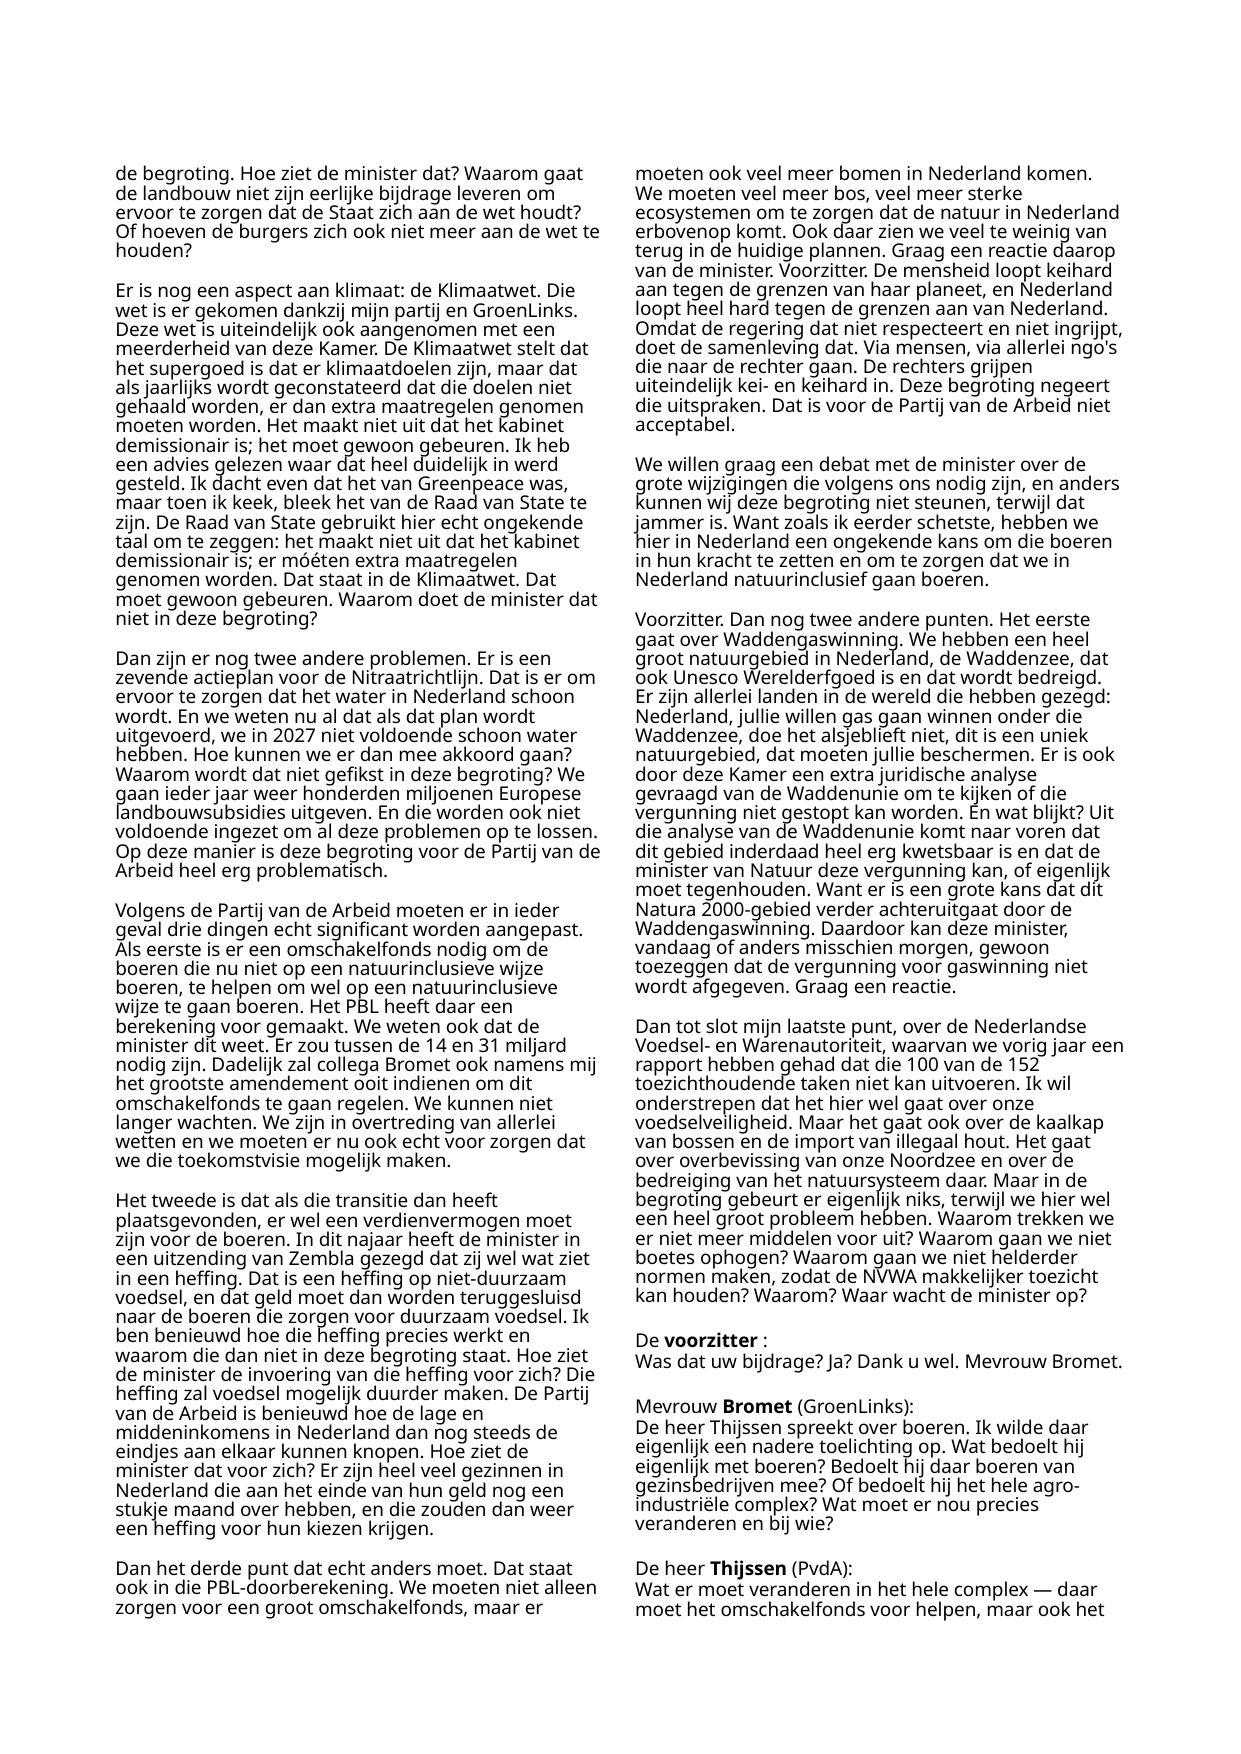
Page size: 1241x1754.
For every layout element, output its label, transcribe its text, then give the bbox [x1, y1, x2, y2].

text Dan het derde punt dat echt anders moet. Dat staat ook in die PBL-doorberekening. We moeten niet alleen zorgen voor een groot omschakelfonds, maar er [115, 1560, 605, 1618]
text Wat er moet veranderen in het hele complex — daar moet het omschakelfonds voor helpen, maar ook het [635, 1581, 1125, 1620]
text Dan zijn er nog twee andere problemen. Er is een zevende actieplan voor de Nitraatrichtlijn. Dat is er om ervoor te zorgen dat het water in Nederland schoon wordt. En we weten nu al dat als dat plan wordt uitgevoerd, we in 2027 niet voldoende schoon water hebben. Hoe kunnen we er dan mee akkoord gaan? Waarom wordt dat niet gefikst in deze begroting? We gaan ieder jaar weer honderden miljoenen Europese landbouwsubsidies uitgeven. En die worden ook niet voldoende ingezet om al deze problemen op te lossen. Op deze manier is deze begroting voor de Partij van de Arbeid heel erg problematisch. [115, 650, 605, 881]
text Voorzitter. Dan nog twee andere punten. Het eerste gaat over Waddengaswinning. We hebben een heel groot natuurgebied in Nederland, de Waddenzee, dat ook Unesco Werelderfgoed is en dat wordt bedreigd. Er zijn allerlei landen in de wereld die hebben gezegd: Nederland, jullie willen gas gaan winnen onder die Waddenzee, doe het alsjeblieft niet, dit is een uniek natuurgebied, dat moeten jullie beschermen. Er is ook door deze Kamer een extra juridische analyse gevraagd van de Waddenunie om te kijken of die vergunning niet gestopt kan worden. En wat blijkt? Uit die analyse van de Waddenunie komt naar voren dat dit gebied inderdaad heel erg kwetsbaar is en dat de minister van Natuur deze vergunning kan, of eigenlijk moet tegenhouden. Want er is een grote kans dat dit Natura 2000-gebied verder achteruitgaat door de Waddengaswinning. Daardoor kan deze minister, vandaag of anders misschien morgen, gewoon toezeggen dat de vergunning voor gaswinning niet wordt afgegeven. Graag een reactie. [635, 611, 1125, 997]
text moeten ook veel meer bomen in Nederland komen. We moeten veel meer bos, veel meer sterke ecosystemen om te zorgen dat de natuur in Nederland erbovenop komt. Ook daar zien we veel te weinig van terug in de huidige plannen. Graag een reactie daarop van de minister. Voorzitter. De mensheid loopt keihard aan tegen de grenzen van haar planeet, en Nederland loopt heel hard tegen de grenzen aan van Nederland. Omdat de regering dat niet respecteert en niet ingrijpt, doet de samenleving dat. Via mensen, via allerlei ngo's die naar de rechter gaan. De rechters grijpen uiteindelijk kei- en keihard in. Deze begroting negeert die uitspraken. Dat is voor de Partij van de Arbeid niet acceptabel. [635, 165, 1125, 435]
text De heer Thijssen spreekt over boeren. Ik wilde daar eigenlijk een nadere toelichting op. Wat bedoelt hij eigenlijk met boeren? Bedoelt hij daar boeren van gezinsbedrijven mee? Of bedoelt hij het hele agro-industriële complex? Wat moet er nou precies veranderen en bij wie? [635, 1419, 1125, 1535]
text Er is nog een aspect aan klimaat: de Klimaatwet. Die wet is er gekomen dankzij mijn partij en GroenLinks. Deze wet is uiteindelijk ook aangenomen met een meerderheid van deze Kamer. De Klimaatwet stelt dat het supergoed is dat er klimaatdoelen zijn, maar dat als jaarlijks wordt geconstateerd dat die doelen niet gehaald worden, er dan extra maatregelen genomen moeten worden. Het maakt niet uit dat het kabinet demissionair is; het moet gewoon gebeuren. Ik heb een advies gelezen waar dat heel duidelijk in werd gesteld. Ik dacht even dat het van Greenpeace was, maar toen ik keek, bleek het van de Raad van State te zijn. De Raad van State gebruikt hier echt ongekende taal om te zeggen: het maakt niet uit dat het kabinet demissionair is; er móéten extra maatregelen genomen worden. Dat staat in de Klimaatwet. Dat moet gewoon gebeuren. Waarom doet de minister dat niet in deze begroting? [115, 282, 605, 629]
text We willen graag een debat met de minister over de grote wijzigingen die volgens ons nodig zijn, en anders kunnen wij deze begroting niet steunen, terwijl dat jammer is. Want zoals ik eerder schetste, hebben we hier in Nederland een ongekende kans om die boeren in hun kracht te zetten en om te zorgen dat we in Nederland natuurinclusief gaan boeren. [635, 456, 1125, 591]
text Mevrouw Bromet (GroenLinks): [635, 1393, 1125, 1419]
text Volgens de Partij van de Arbeid moeten er in ieder geval drie dingen echt significant worden aangepast. Als eerste is er een omschakelfonds nodig om de boeren die nu niet op een natuurinclusieve wijze boeren, te helpen om wel op een natuurinclusieve wijze te gaan boeren. Het PBL heeft daar een berekening voor gemaakt. We weten ook dat de minister dit weet. Er zou tussen de 14 en 31 miljard nodig zijn. Dadelijk zal collega Bromet ook namens mij het grootste amendement ooit indienen om dit omschakelfonds te gaan regelen. We kunnen niet langer wachten. We zijn in overtreding van allerlei wetten en we moeten er nu ook echt voor zorgen dat we die toekomstvisie mogelijk maken. [115, 902, 605, 1172]
text de begroting. Hoe ziet de minister dat? Waarom gaat de landbouw niet zijn eerlijke bijdrage leveren om ervoor te zorgen dat de Staat zich aan de wet houdt? Of hoeven de burgers zich ook niet meer aan de wet te houden? [115, 165, 605, 262]
text De heer Thijssen (PvdA): [635, 1556, 1125, 1581]
text Het tweede is dat als die transitie dan heeft plaatsgevonden, er wel een verdienvermogen moet zijn voor de boeren. In dit najaar heeft de minister in een uitzending van Zembla gezegd dat zij wel wat ziet in een heffing. Dat is een heffing op niet-duurzaam voedsel, en dat geld moet dan worden teruggesluisd naar de boeren die zorgen voor duurzaam voedsel. Ik ben benieuwd hoe die heffing precies werkt en waarom die dan niet in deze begroting staat. Hoe ziet de minister de invoering van die heffing voor zich? Die heffing zal voedsel mogelijk duurder maken. De Partij van de Arbeid is benieuwd hoe de lage en middeninkomens in Nederland dan nog steeds de eindjes aan elkaar kunnen knopen. Hoe ziet de minister dat voor zich? Er zijn heel veel gezinnen in Nederland die aan het einde van hun geld nog een stukje maand over hebben, en die zouden dan weer een heffing voor hun kiezen krijgen. [115, 1192, 605, 1539]
text De voorzitter : [635, 1327, 1125, 1353]
text Dan tot slot mijn laatste punt, over de Nederlandse Voedsel- en Warenautoriteit, waarvan we vorig jaar een rapport hebben gehad dat die 100 van de 152 toezichthoudende taken niet kan uitvoeren. Ik wil onderstrepen dat het hier wel gaat over onze voedselveiligheid. Maar het gaat ook over de kaalkap van bossen en de import van illegaal hout. Het gaat over overbevissing van onze Noordzee en over de bedreiging van het natuursysteem daar. Maar in de begroting gebeurt er eigenlijk niks, terwijl we hier wel een heel groot probleem hebben. Waarom trekken we er niet meer middelen voor uit? Waarom gaan we niet boetes ophogen? Waarom gaan we niet helderder normen maken, zodat de NVWA makkelijker toezicht kan houden? Waarom? Waar wacht de minister op? [635, 1018, 1125, 1307]
text Was dat uw bijdrage? Ja? Dank u wel. Mevrouw Bromet. [635, 1353, 1125, 1372]
